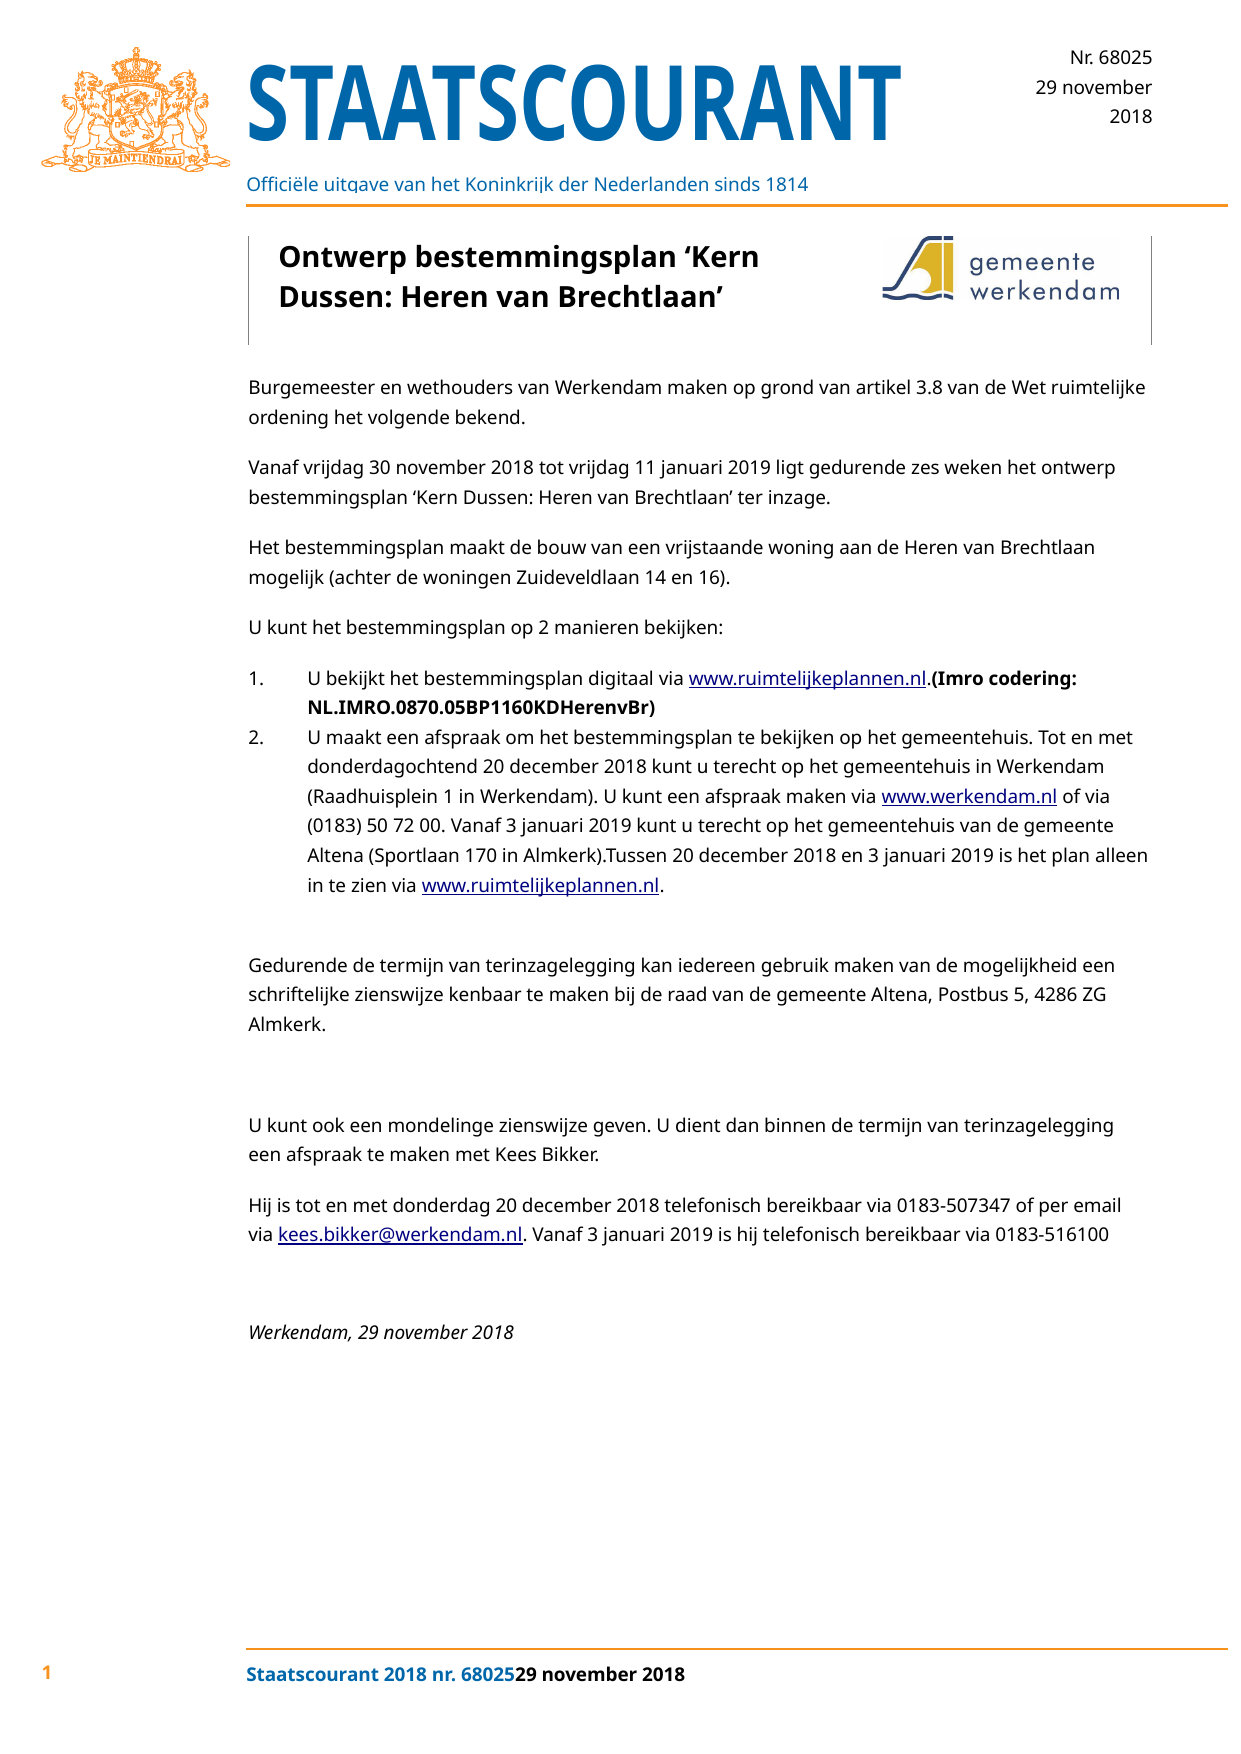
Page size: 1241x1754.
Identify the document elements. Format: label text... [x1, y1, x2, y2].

text Vanaf vrijdag 30 november 2018 tot vrijdag 11 januari 2019 ligt gedurende zes weken het ontwerp bestemmingsplan ‘Kern Dussen: Heren van Brechtlaan’ ter inzage. [248, 454, 1152, 509]
picture [41, 47, 231, 172]
table_header [850, 236, 1151, 345]
text U kunt ook een mondelinge zienswijze geven. U dient dan binnen de termijn van terinzagelegging een afspraak te maken met Kees Bikker. [248, 1112, 1152, 1167]
text Burgemeester en wethouders van Werkendam maken op grond van artikel 3.8 van de Wet ruimtelijke ordening het volgende bekend. [248, 374, 1152, 429]
text U kunt het bestemmingsplan op 2 manieren bekijken: [248, 614, 1152, 640]
list U maakt een afspraak om het bestemmingsplan te bekijken op het gemeentehuis. Tot en met donderdagochtend 20 december 2018 kunt u terecht op het gemeentehuis in Werkendam (Raadhuisplein 1 in Werkendam). U kunt een afspraak maken via www.werkendam.nl of via (0183) 50 72 00. Vanaf 3 januari 2019 kunt u terecht op het gemeentehuis van de gemeente Altena (Sportlaan 170 in Almkerk).Tussen 20 december 2018 en 3 januari 2019 is het plan alleen in te zien via www.ruimtelijkeplannen.nl. [248, 724, 1152, 897]
text Gedurende de termijn van terinzagelegging kan iedereen gebruik maken van de mogelijkheid een schriftelijke zienswijze kenbaar te maken bij de raad van de gemeente Altena, Postbus 5, 4286 ZG Almkerk. [248, 952, 1152, 1037]
text Hij is tot en met donderdag 20 december 2018 telefonisch bereikbaar via 0183-507347 of per email via kees.bikker@werkendam.nl. Vanaf 3 januari 2019 is hij telefonisch bereikbaar via 0183-516100 [248, 1192, 1152, 1247]
list U bekijkt het bestemmingsplan digitaal via www.ruimtelijkeplannen.nl.(Imro codering: NL.IMRO.0870.05BP1160KDHerenvBr) [248, 665, 1152, 720]
picture [882, 236, 1119, 300]
text Het bestemmingsplan maakt de bouw van een vrijstaande woning aan de Heren van Brechtlaan mogelijk (achter de woningen Zuideveldlaan 14 en 16). [248, 534, 1152, 589]
table_header Ontwerp bestemmingsplan ‘Kern Dussen: Heren van Brechtlaan’ [249, 236, 850, 345]
text Werkendam, 29 november 2018 [248, 1319, 1152, 1345]
